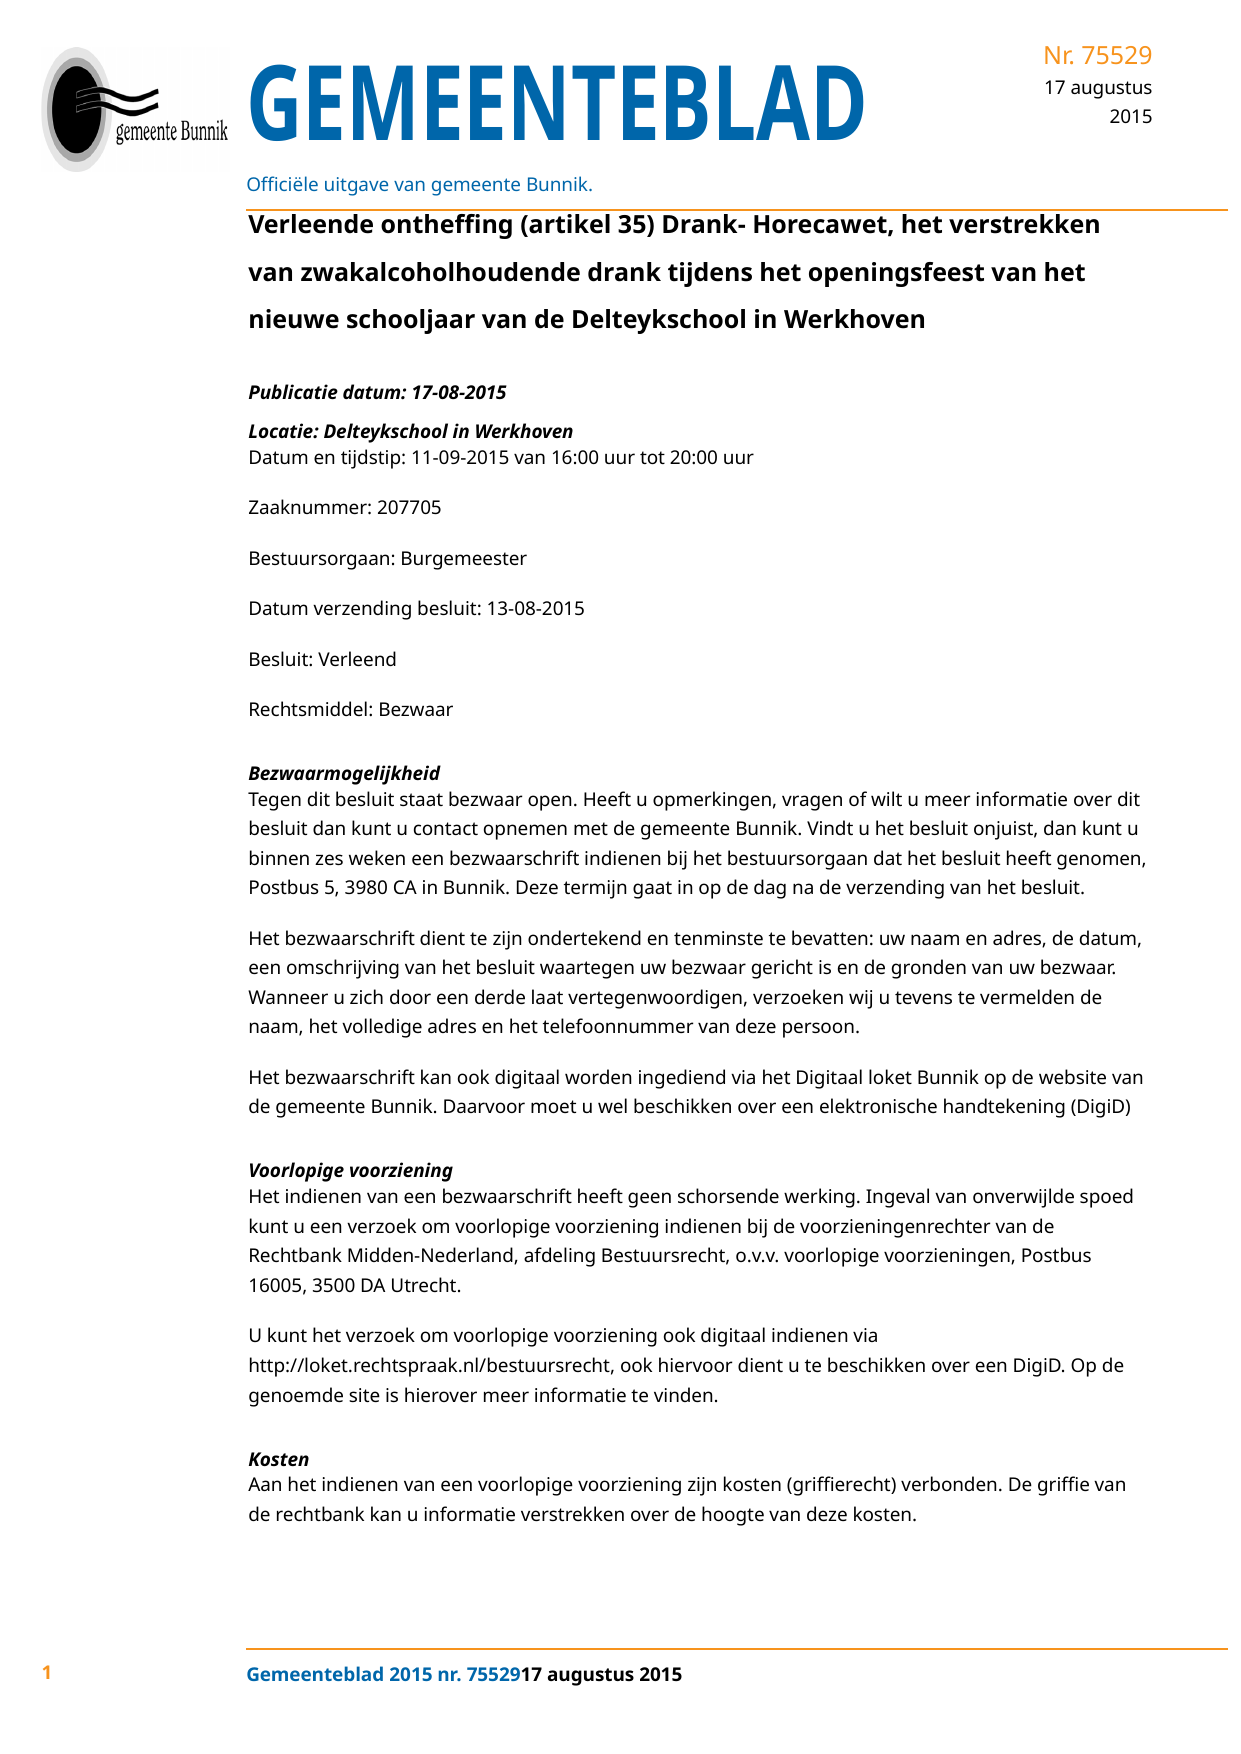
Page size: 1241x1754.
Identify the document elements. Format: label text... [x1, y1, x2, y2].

text Besluit: Verleend [248, 646, 1152, 671]
text Datum verzending besluit: 13-08-2015 [248, 595, 1152, 621]
text Voorlopige voorziening [248, 1158, 1152, 1183]
text Het bezwaarschrift dient te zijn ondertekend en tenminste te bevatten: uw naam en adres, de datum, een omschrijving van het besluit waartegen uw bezwaar gericht is en de gronden van uw bezwaar. Wanneer u zich door een derde laat vertegenwoordigen, verzoeken wij u tevens te vermelden de naam, het volledige adres en het telefoonnummer van deze persoon. [248, 925, 1152, 1039]
text Zaaknummer: 207705 [248, 494, 1152, 520]
text Datum en tijdstip: 11-09-2015 van 16:00 uur tot 20:00 uur [248, 444, 1152, 470]
text Het bezwaarschrift kan ook digitaal worden ingediend via het Digitaal loket Bunnik op de website van de gemeente Bunnik. Daarvoor moet u wel beschikken over een elektronische handtekening (DigiD) [248, 1064, 1152, 1119]
text Publicatie datum: 17-08-2015 [248, 379, 1152, 405]
text Locatie: Delteykschool in Werkhoven [248, 418, 1152, 444]
text Tegen dit besluit staat bezwaar open. Heeft u opmerkingen, vragen of wilt u meer informatie over dit besluit dan kunt u contact opnemen met de gemeente Bunnik. Vindt u het besluit onjuist, dan kunt u binnen zes weken een bezwaarschrift indienen bij het bestuursorgaan dat het besluit heeft genomen, Postbus 5, 3980 CA in Bunnik. Deze termijn gaat in op de dag na de verzending van het besluit. [248, 786, 1152, 900]
text Bestuursorgaan: Burgemeester [248, 545, 1152, 571]
picture [41, 47, 231, 172]
text Aan het indienen van een voorlopige voorziening zijn kosten (griffierecht) verbonden. De griffie van de rechtbank kan u informatie verstrekken over de hoogte van deze kosten. [248, 1471, 1152, 1527]
text Kosten [248, 1446, 1152, 1471]
text Rechtsmiddel: Bezwaar [248, 696, 1152, 722]
text Verleende ontheffing (artikel 35) Drank- Horecawet, het verstrekken van zwakalcoholhoudende drank tijdens het openingsfeest van het nieuwe schooljaar van de Delteykschool in Werkhoven [248, 211, 1152, 336]
text Bezwaarmogelijkheid [248, 760, 1152, 786]
text U kunt het verzoek om voorlopige voorziening ook digitaal indienen via http://loket.rechtspraak.nl/bestuursrecht, ook hiervoor dient u te beschikken over een DigiD. Op de genoemde site is hierover meer informatie te vinden. [248, 1323, 1152, 1407]
text Het indienen van een bezwaarschrift heeft geen schorsende werking. Ingeval van onverwijlde spoed kunt u een verzoek om voorlopige voorziening indienen bij de voorzieningenrechter van de Rechtbank Midden-Nederland, afdeling Bestuursrecht, o.v.v. voorlopige voorzieningen, Postbus 16005, 3500 DA Utrecht. [248, 1183, 1152, 1298]
